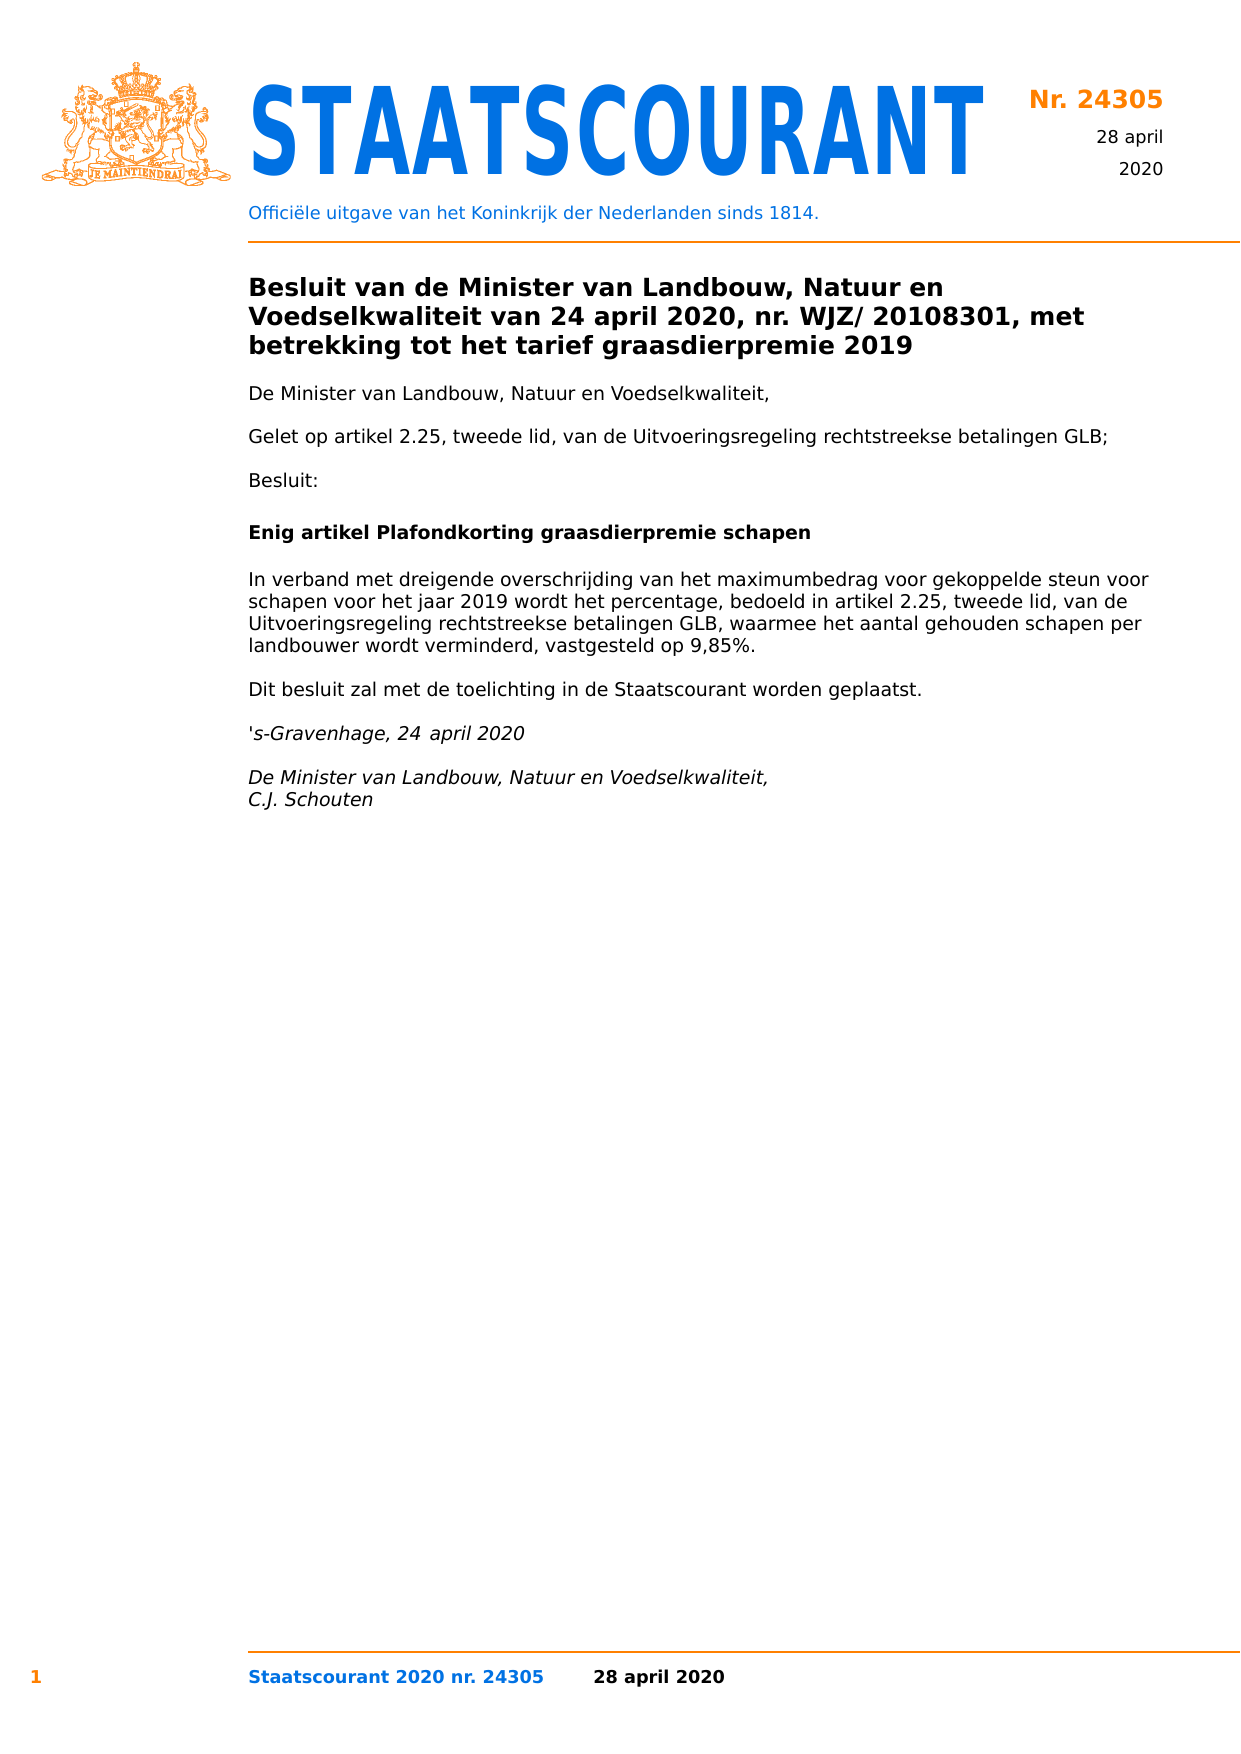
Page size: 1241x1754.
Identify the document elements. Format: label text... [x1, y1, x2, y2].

table_cell Officiële uitgave van het Koninkrijk der Nederlanden sinds 1814. [248, 203, 1240, 241]
table_header STAATSCOURANT [248, 62, 998, 203]
text In verband met dreigende overschrijding van het maximumbedrag voor gekoppelde steun voor schapen voor het jaar 2019 wordt het percentage, bedoeld in artikel 2.25, tweede lid, van de Uitvoeringsregeling rechtstreekse betalingen GLB, waarmee het aantal gehouden schapen per landbouwer wordt verminderd, vastgesteld op 9,85%. [248, 569, 1163, 657]
subtitle Enig artikel Plafondkorting graasdierpremie schapen [248, 522, 1163, 544]
table_header [25, 62, 248, 241]
table_header Nr. 24305 [998, 62, 1240, 121]
text Dit besluit zal met de toelichting in de Staatscourant worden geplaatst. [248, 679, 1163, 701]
table_cell 2020 [998, 153, 1240, 203]
text Besluit: [248, 470, 1163, 492]
table_cell 28 april [998, 121, 1240, 153]
text Gelet op artikel 2.25, tweede lid, van de Uitvoeringsregeling rechtstreekse betalingen GLB; [248, 426, 1163, 448]
text De Minister van Landbouw, Natuur en Voedselkwaliteit, C.J. Schouten [248, 767, 1163, 811]
subtitle Besluit van de Minister van Landbouw, Natuur en Voedselkwaliteit van 24 april 2020, nr. WJZ/ 20108301, met betrekking tot het tarief graasdierpremie 2019 [248, 273, 1163, 361]
text 's-Gravenhage, 24 april 2020 [248, 723, 1163, 745]
picture [41, 62, 231, 186]
text De Minister van Landbouw, Natuur en Voedselkwaliteit, [248, 382, 1163, 404]
